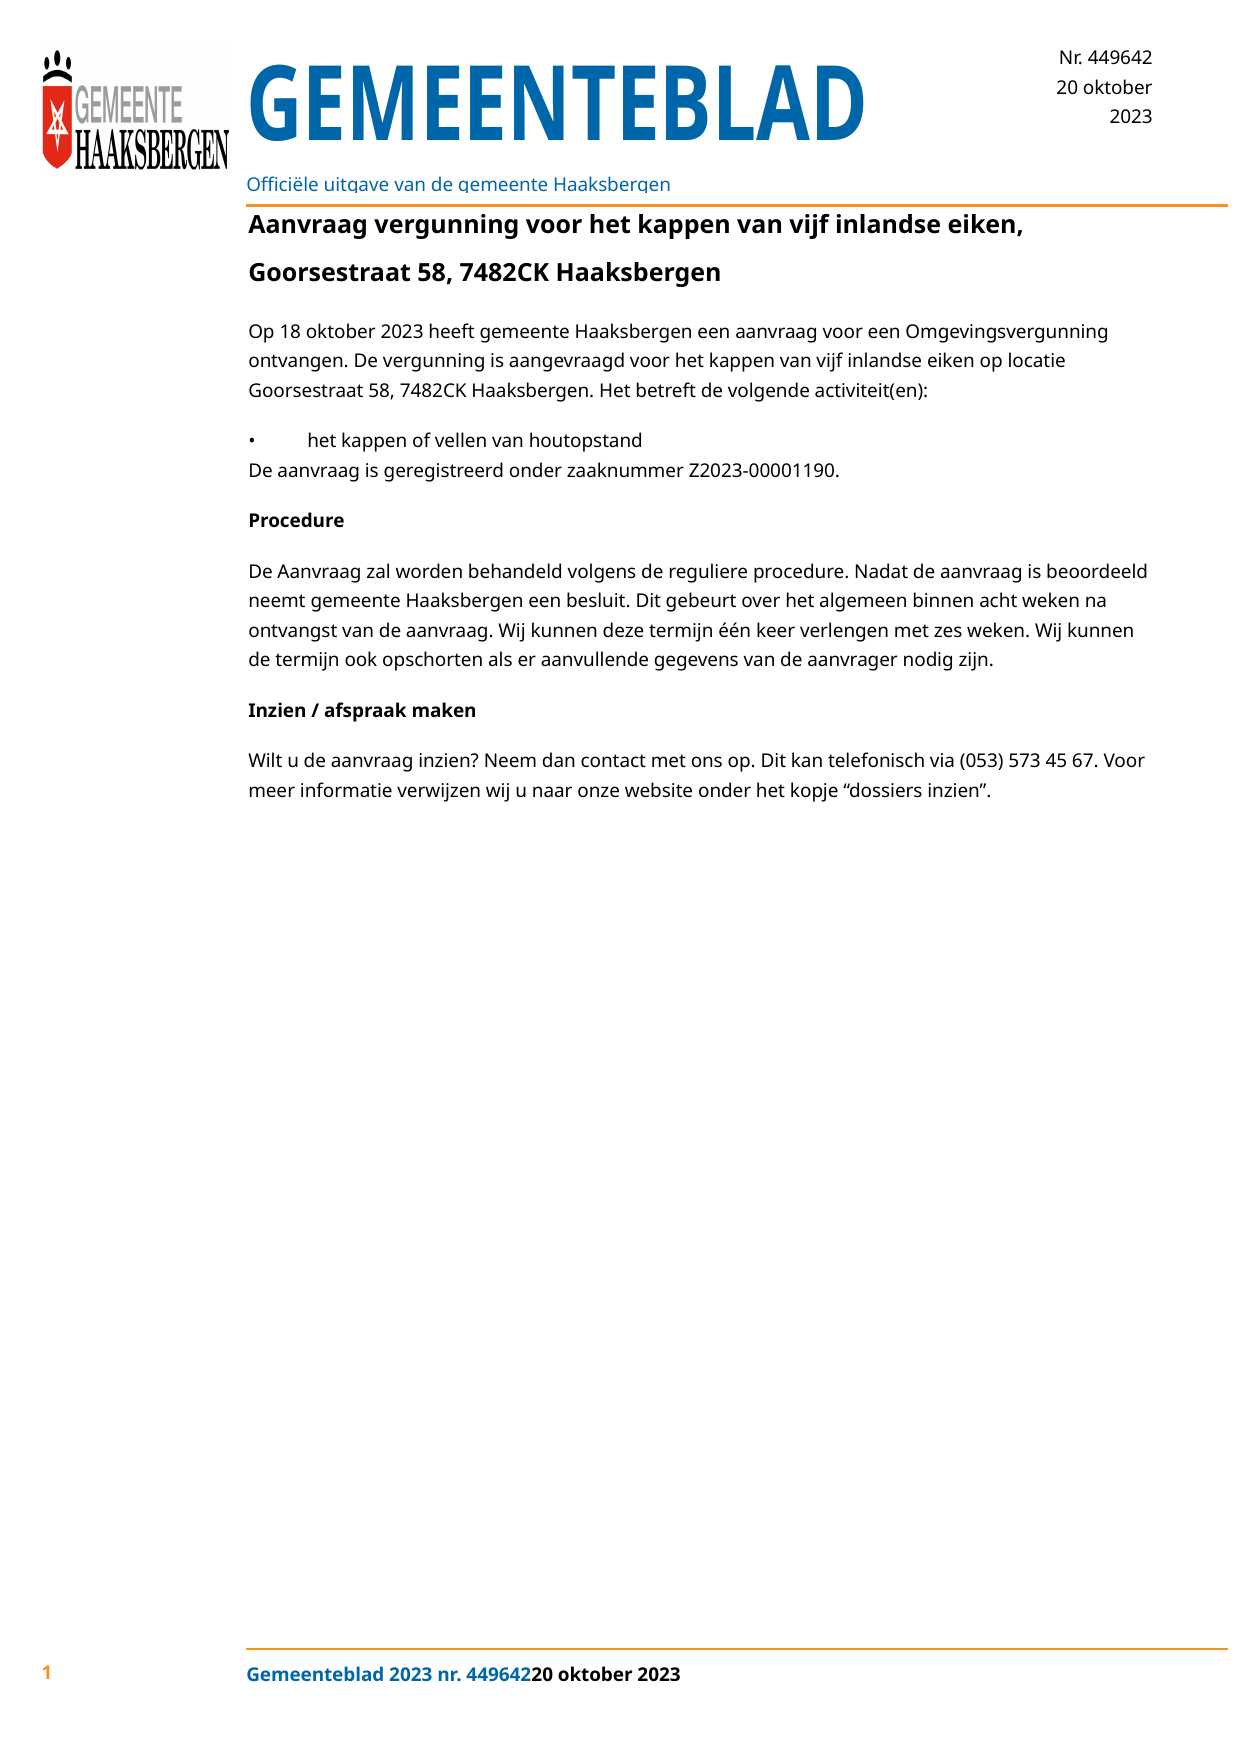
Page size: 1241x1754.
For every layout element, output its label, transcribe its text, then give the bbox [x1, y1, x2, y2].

text De Aanvraag zal worden behandeld volgens de reguliere procedure. Nadat de aanvraag is beoordeeld neemt gemeente Haaksbergen een besluit. Dit gebeurt over het algemeen binnen acht weken na ontvangst van de aanvraag. Wij kunnen deze termijn één keer verlengen met zes weken. Wij kunnen de termijn ook opschorten als er aanvullende gegevens van de aanvrager nodig zijn. [248, 558, 1152, 672]
text De aanvraag is geregistreerd onder zaaknummer Z2023-00001190. [248, 457, 1152, 483]
list het kappen of vellen van houtopstand [248, 427, 1152, 453]
text Op 18 oktober 2023 heeft gemeente Haaksbergen een aanvraag voor een Omgevingsvergunning ontvangen. De vergunning is aangevraagd voor het kappen van vijf inlandse eiken op locatie Goorsestraat 58, 7482CK Haaksbergen. Het betreft de volgende activiteit(en): [248, 318, 1152, 403]
text Procedure [248, 507, 1152, 533]
text Wilt u de aanvraag inzien? Neem dan contact met ons op. Dit kan telefonisch via (053) 573 45 67. Voor meer informatie verwijzen wij u naar onze website onder het kopje “dossiers inzien”. [248, 747, 1152, 803]
text Aanvraag vergunning voor het kappen van vijf inlandse eiken, Goorsestraat 58, 7482CK Haaksbergen [248, 207, 1152, 288]
text Inzien / afspraak maken [248, 697, 1152, 723]
picture [41, 47, 231, 172]
